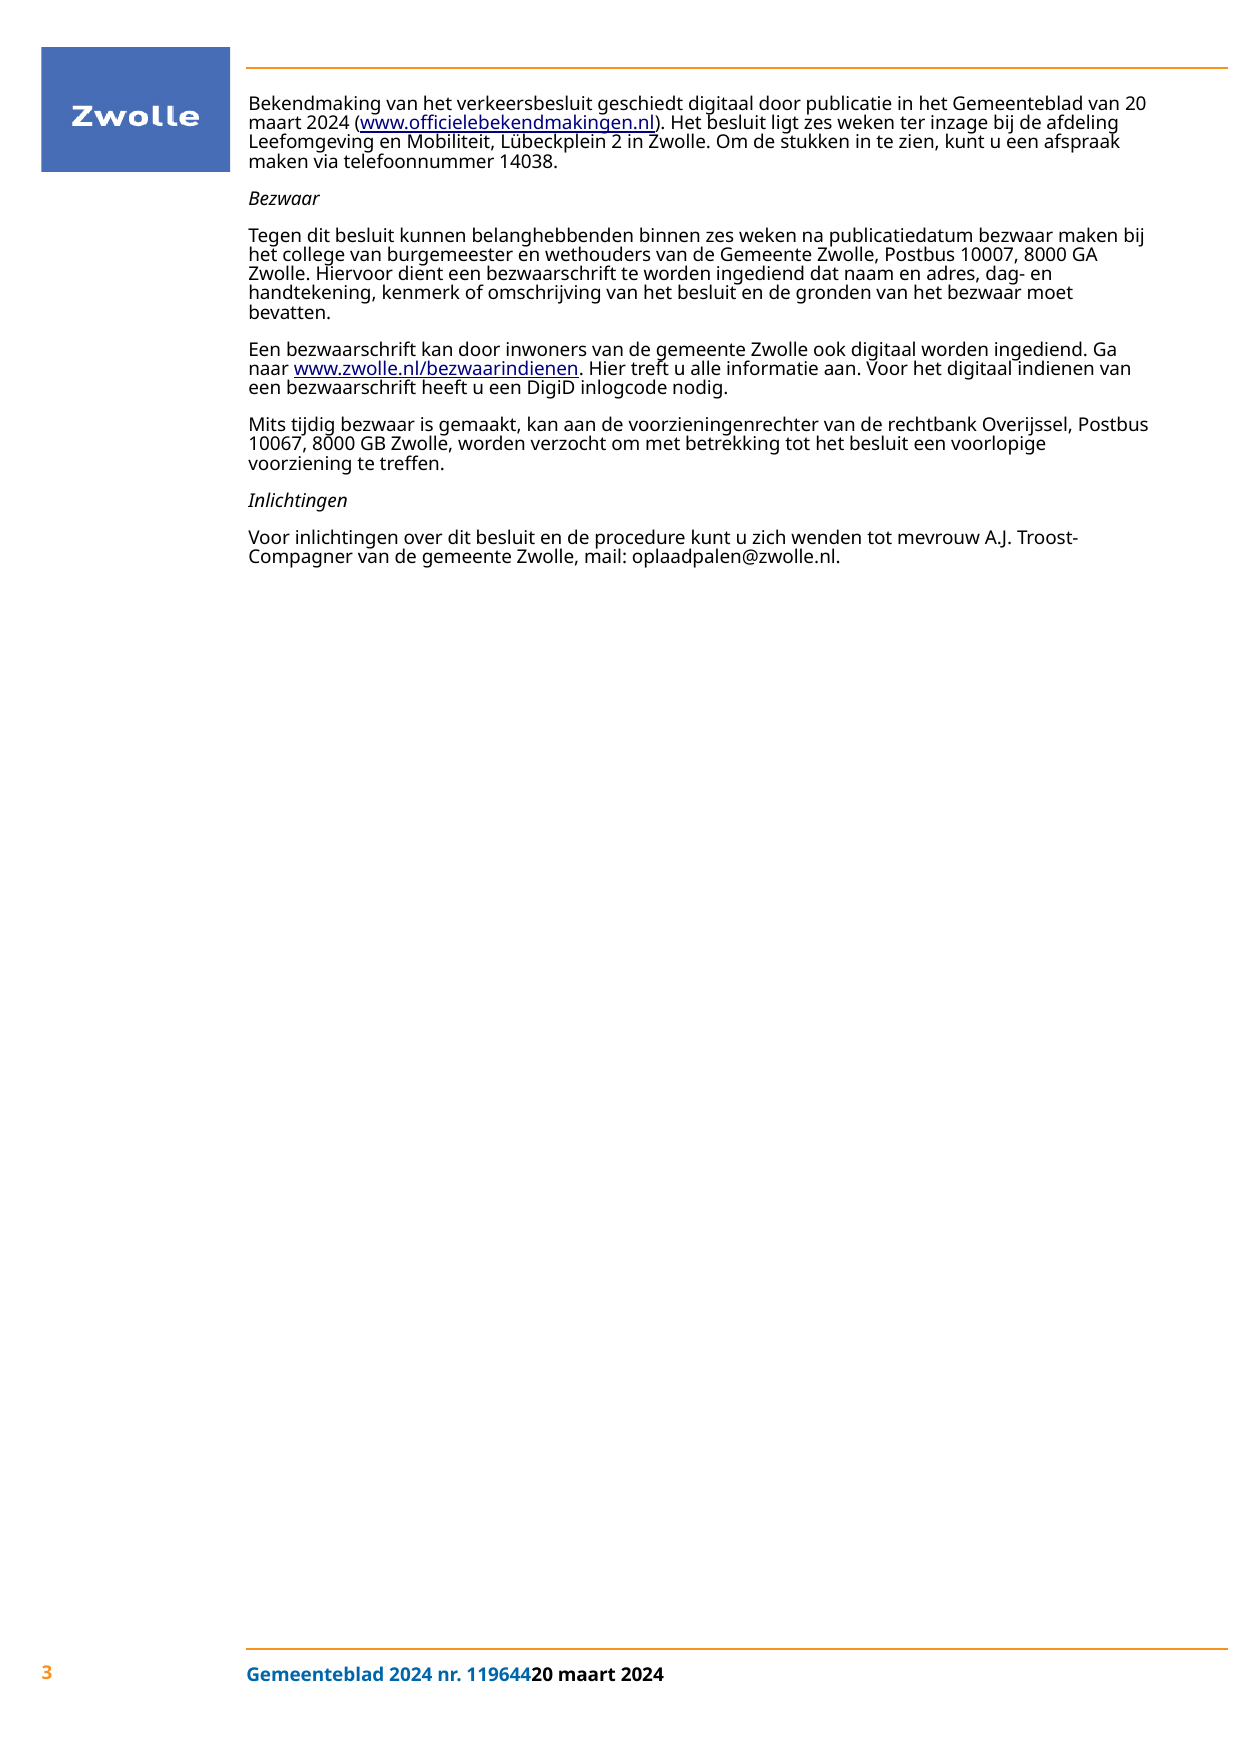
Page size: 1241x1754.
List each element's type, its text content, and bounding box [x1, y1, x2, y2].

text Bekendmaking van het verkeersbesluit geschiedt digitaal door publicatie in het Gemeenteblad van 20 maart 2024 (www.officielebekendmakingen.nl). Het besluit ligt zes weken ter inzage bij de afdeling Leefomgeving en Mobiliteit, Lübeckplein 2 in Zwolle. Om de stukken in te zien, kunt u een afspraak maken via telefoonnummer 14038. [248, 95, 1152, 172]
text Voor inlichtingen over dit besluit en de procedure kunt u zich wenden tot mevrouw A.J. Troost-Compagner van de gemeente Zwolle, mail: oplaadpalen@zwolle.nl. [248, 529, 1152, 567]
text Tegen dit besluit kunnen belanghebbenden binnen zes weken na publicatiedatum bezwaar maken bij het college van burgemeester en wethouders van de Gemeente Zwolle, Postbus 10007, 8000 GA Zwolle. Hiervoor dient een bezwaarschrift te worden ingediend dat naam en adres, dag- en handtekening, kenmerk of omschrijving van het besluit en de gronden van het bezwaar moet bevatten. [248, 227, 1152, 323]
text Bezwaar [248, 189, 1152, 209]
text Een bezwaarschrift kan door inwoners van de gemeente Zwolle ook digitaal worden ingediend. Ga naar www.zwolle.nl/bezwaarindienen. Hier treft u alle informatie aan. Voor het digitaal indienen van een bezwaarschrift heeft u een DigiD inlogcode nodig. [248, 341, 1152, 398]
text Inlichtingen [248, 492, 1152, 511]
text Mits tijdig bezwaar is gemaakt, kan aan de voorzieningenrechter van de rechtbank Overijssel, Postbus 10067, 8000 GB Zwolle, worden verzocht om met betrekking tot het besluit een voorlopige voorziening te treffen. [248, 416, 1152, 474]
picture [41, 47, 231, 172]
